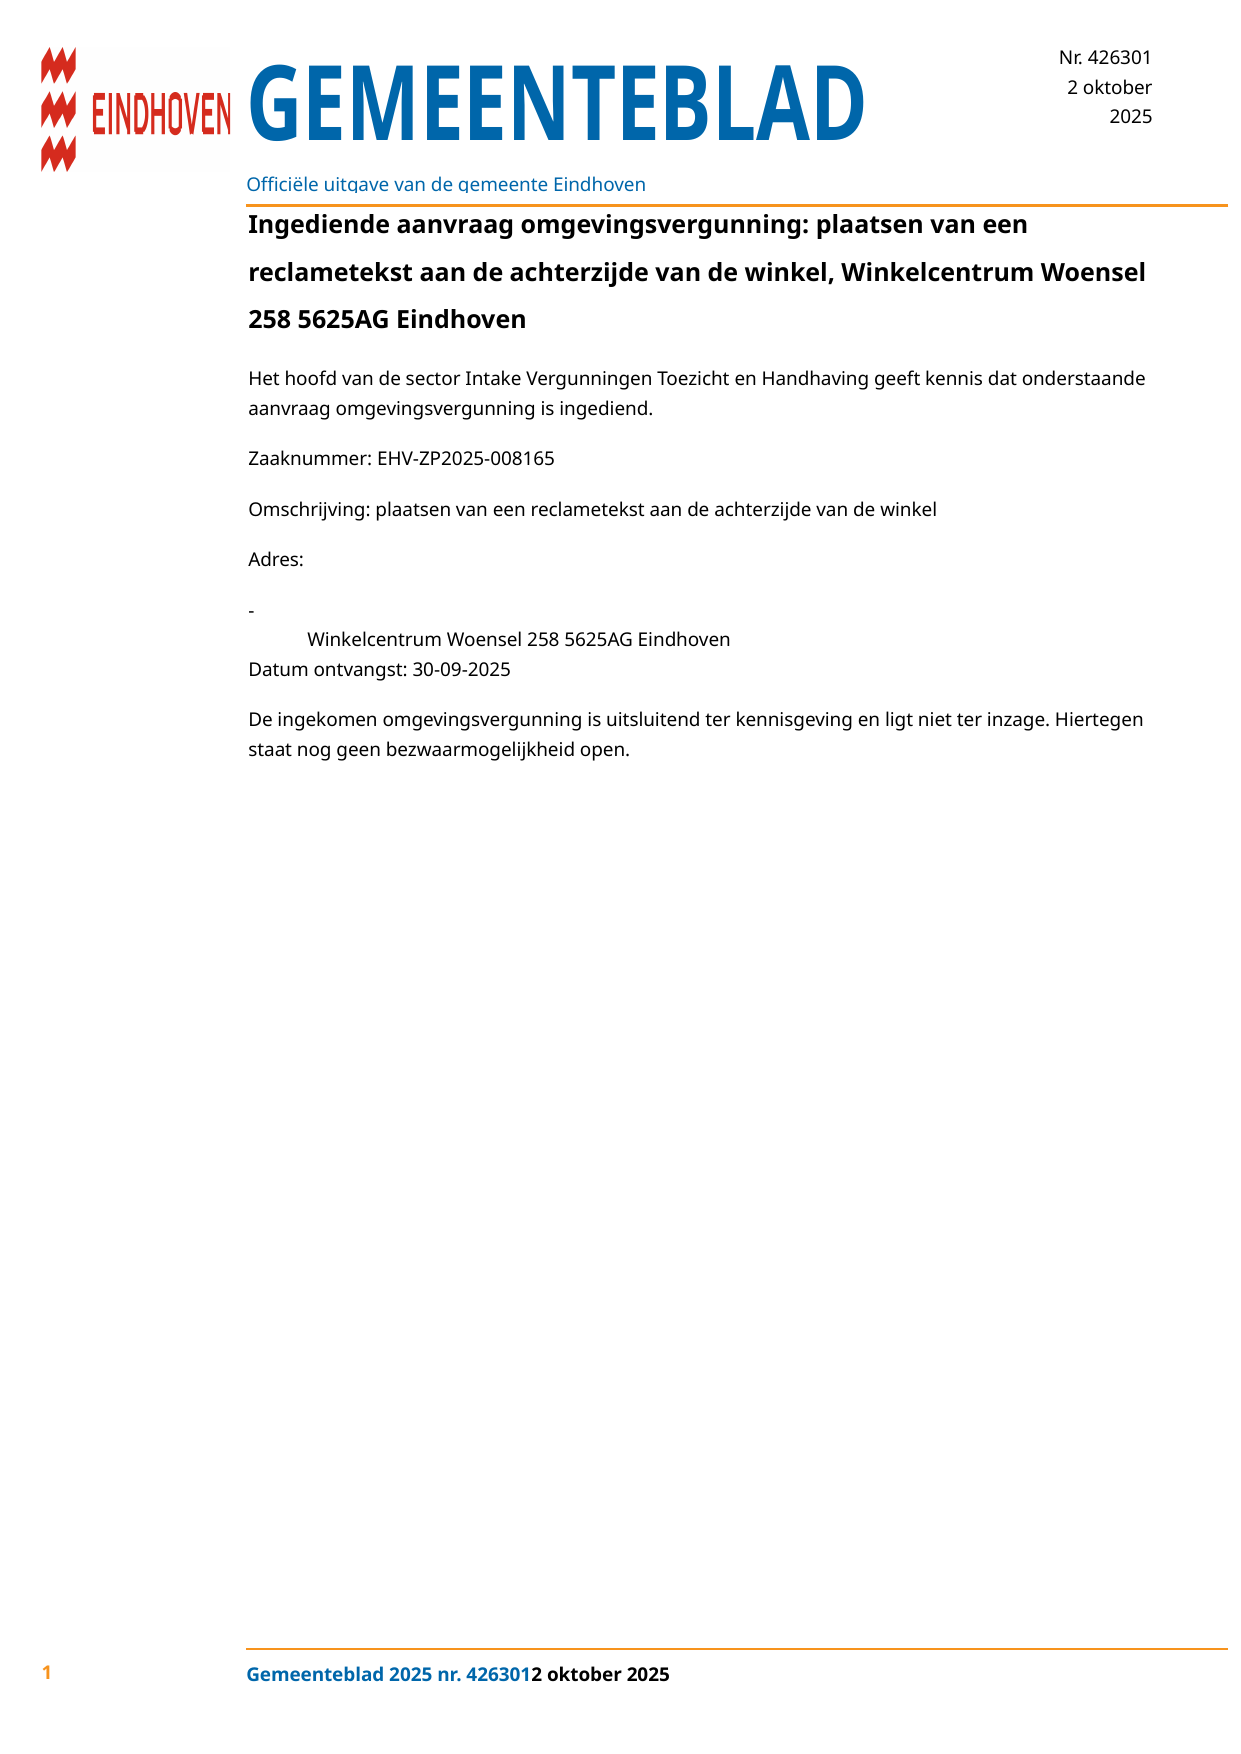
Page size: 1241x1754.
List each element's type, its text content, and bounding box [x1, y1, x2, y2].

text Het hoofd van de sector Intake Vergunningen Toezicht en Handhaving geeft kennis dat onderstaande aanvraag omgevingsvergunning is ingediend. [248, 366, 1152, 421]
text Omschrijving: plaatsen van een reclametekst aan de achterzijde van de winkel [248, 496, 1152, 522]
text Zaaknummer: EHV-ZP2025-008165 [248, 446, 1152, 471]
text Adres: [248, 546, 1152, 572]
text Ingediende aanvraag omgevingsvergunning: plaatsen van een reclametekst aan de achterzijde van de winkel, Winkelcentrum Woensel 258 5625AG Eindhoven [248, 207, 1152, 336]
list Winkelcentrum Woensel 258 5625AG Eindhoven [248, 626, 1152, 652]
text Datum ontvangst: 30-09-2025 [248, 656, 1152, 682]
text De ingekomen omgevingsvergunning is uitsluitend ter kennisgeving en ligt niet ter inzage. Hiertegen staat nog geen bezwaarmogelijkheid open. [248, 706, 1152, 762]
picture [41, 47, 231, 172]
